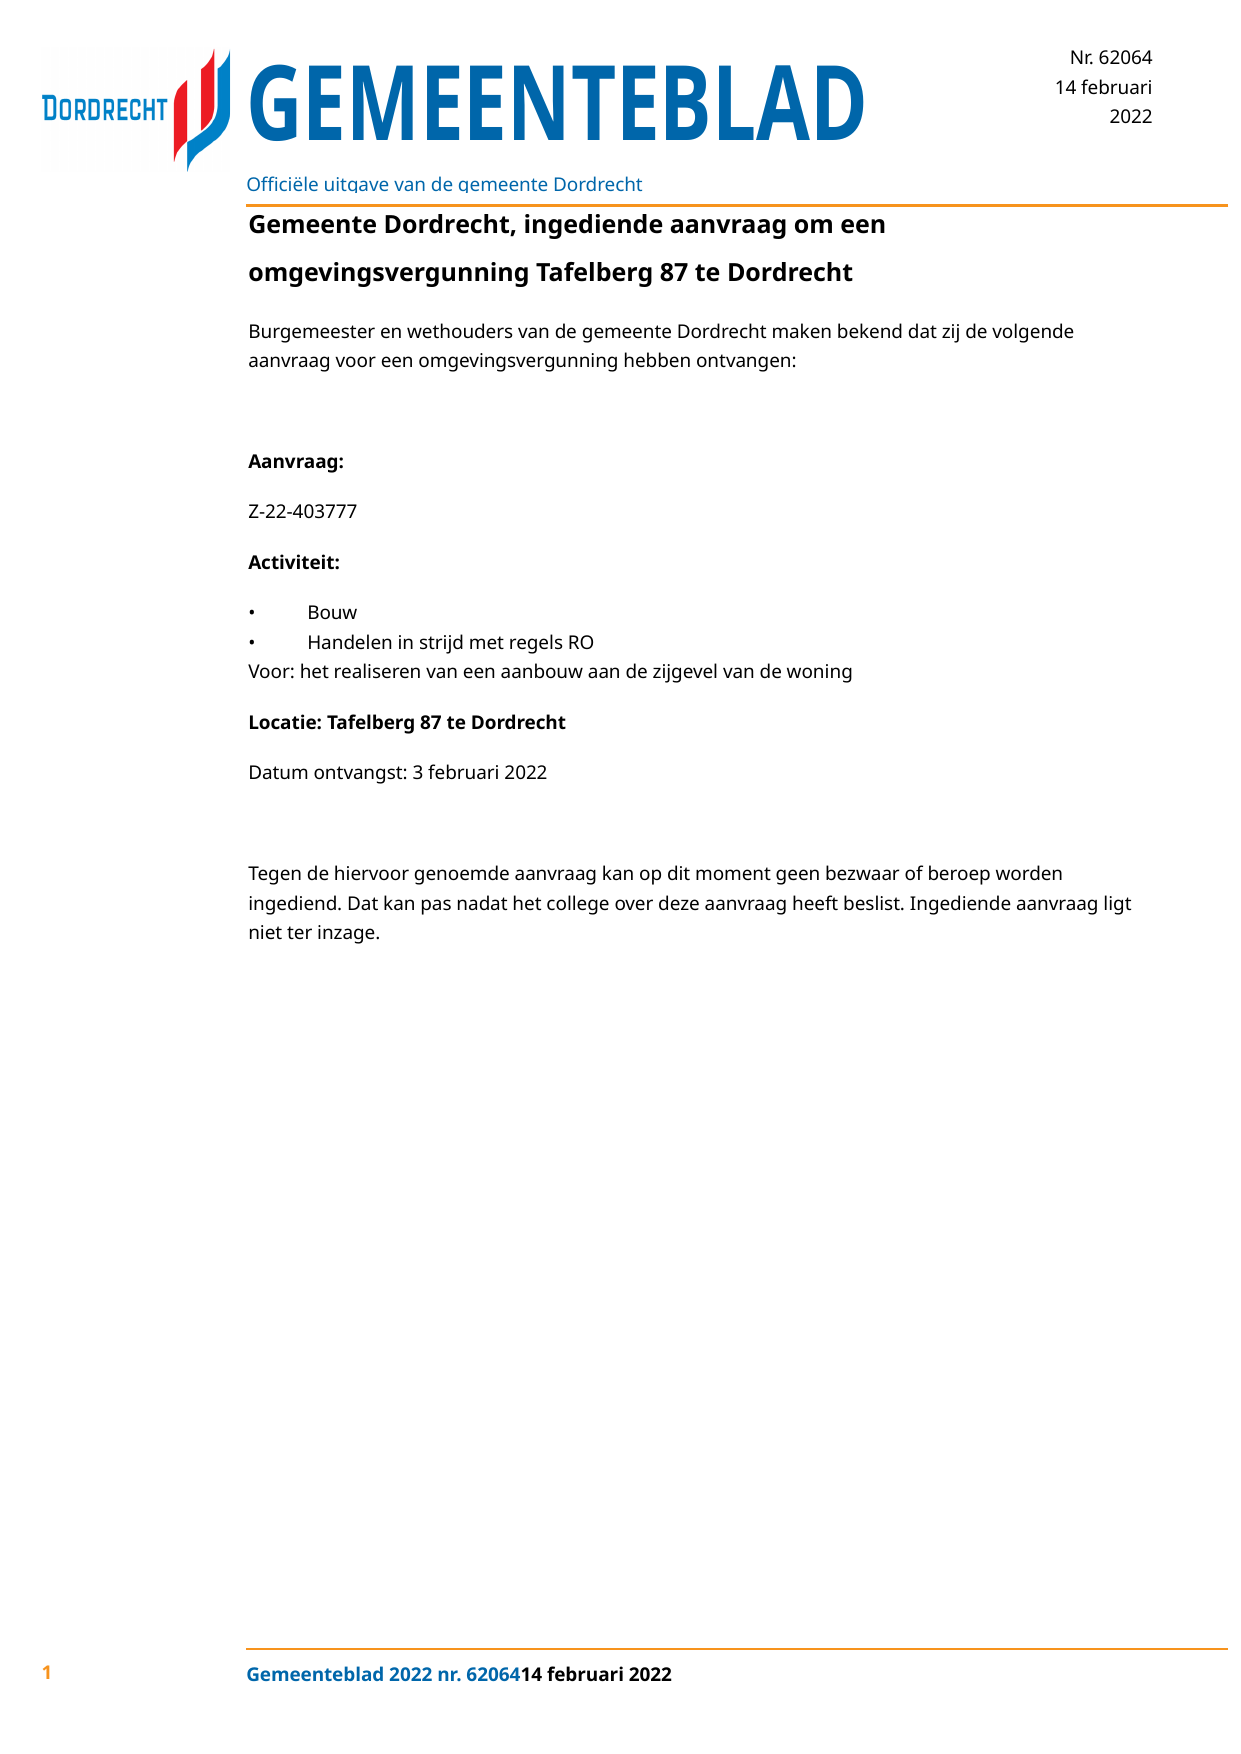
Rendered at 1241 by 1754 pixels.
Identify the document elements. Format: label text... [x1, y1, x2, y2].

text Aanvraag: [248, 448, 1152, 474]
text Locatie: Tafelberg 87 te Dordrecht [248, 709, 1152, 735]
picture [41, 47, 231, 172]
text Gemeente Dordrecht, ingediende aanvraag om een omgevingsvergunning Tafelberg 87 te Dordrecht [248, 207, 1152, 288]
text Activiteit: [248, 549, 1152, 575]
text Datum ontvangst: 3 februari 2022 [248, 759, 1152, 785]
text Tegen de hiervoor genoemde aanvraag kan op dit moment geen bezwaar of beroep worden ingediend. Dat kan pas nadat het college over deze aanvraag heeft beslist. Ingediende aanvraag ligt niet ter inzage. [248, 860, 1152, 945]
text Z-22-403777 [248, 499, 1152, 524]
list Bouw [248, 599, 1152, 625]
text Voor: het realiseren van een aanbouw aan de zijgevel van de woning [248, 659, 1152, 684]
list Handelen in strijd met regels RO [248, 629, 1152, 655]
text Burgemeester en wethouders van de gemeente Dordrecht maken bekend dat zij de volgende aanvraag voor een omgevingsvergunning hebben ontvangen: [248, 318, 1152, 373]
